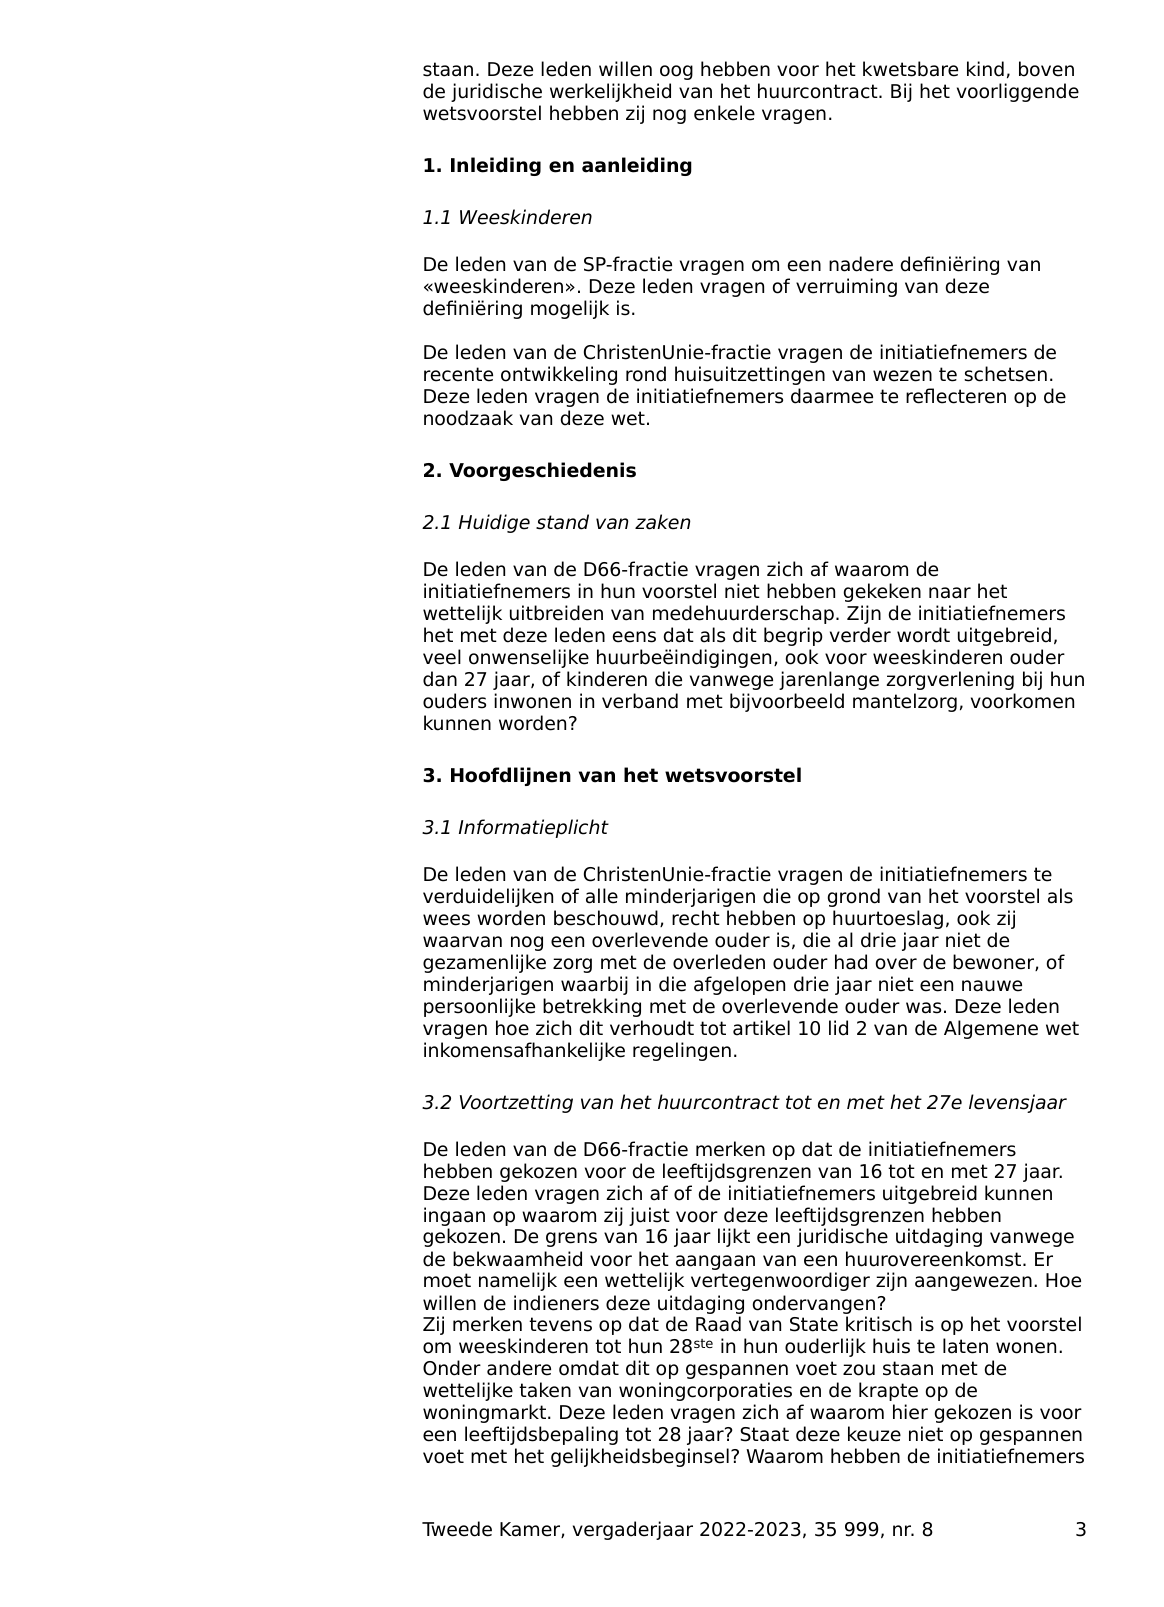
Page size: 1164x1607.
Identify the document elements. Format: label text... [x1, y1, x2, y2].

subtitle 1. Inleiding en aanleiding [422, 155, 1087, 177]
subtitle 2.1 Huidige stand van zaken [422, 512, 1087, 534]
subtitle 3.2 Voortzetting van het huurcontract tot en met het 27e levensjaar [422, 1092, 1087, 1113]
text Zij merken tevens op dat de Raad van State kritisch is op het voorstel om weeskinderen tot hun 28ste in hun ouderlijk huis te laten wonen. Onder andere omdat dit op gespannen voet zou staan met de wettelijke taken van woningcorporaties en de krapte op de woningmarkt. Deze leden vragen zich af waarom hier gekozen is voor een leeftijdsbepaling tot 28 jaar? Staat deze keuze niet op gespannen voet met het gelijkheidsbeginsel? Waarom hebben de initiatiefnemers [422, 1314, 1087, 1468]
text staan. Deze leden willen oog hebben voor het kwetsbare kind, boven de juridische werkelijkheid van het huurcontract. Bij het voorliggende wetsvoorstel hebben zij nog enkele vragen. [422, 59, 1087, 125]
subtitle 1.1 Weeskinderen [422, 207, 1087, 229]
text De leden van de ChristenUnie-fractie vragen de initiatiefnemers de recente ontwikkeling rond huisuitzettingen van wezen te schetsen. Deze leden vragen de initiatiefnemers daarmee te reflecteren op de noodzaak van deze wet. [422, 342, 1087, 430]
subtitle 2. Voorgeschiedenis [422, 460, 1087, 482]
subtitle 3.1 Informatieplicht [422, 817, 1087, 839]
text De leden van de SP-fractie vragen om een nadere definiëring van «weeskinderen». Deze leden vragen of verruiming van deze definiëring mogelijk is. [422, 254, 1087, 320]
text De leden van de D66-fractie vragen zich af waarom de initiatiefnemers in hun voorstel niet hebben gekeken naar het wettelijk uitbreiden van medehuurderschap. Zijn de initiatiefnemers het met deze leden eens dat als dit begrip verder wordt uitgebreid, veel onwenselijke huurbeëindigingen, ook voor weeskinderen ouder dan 27 jaar, of kinderen die vanwege jarenlange zorgverlening bij hun ouders inwonen in verband met bijvoorbeeld mantelzorg, voorkomen kunnen worden? [422, 559, 1087, 735]
subtitle 3. Hoofdlijnen van het wetsvoorstel [422, 765, 1087, 787]
text De leden van de D66-fractie merken op dat de initiatiefnemers hebben gekozen voor de leeftijdsgrenzen van 16 tot en met 27 jaar. Deze leden vragen zich af of de initiatiefnemers uitgebreid kunnen ingaan op waarom zij juist voor deze leeftijdsgrenzen hebben gekozen. De grens van 16 jaar lijkt een juridische uitdaging vanwege de bekwaamheid voor het aangaan van een huurovereenkomst. Er moet namelijk een wettelijk vertegenwoordiger zijn aangewezen. Hoe willen de indieners deze uitdaging ondervangen? [422, 1138, 1087, 1314]
text De leden van de ChristenUnie-fractie vragen de initiatiefnemers te verduidelijken of alle minderjarigen die op grond van het voorstel als wees worden beschouwd, recht hebben op huurtoeslag, ook zij waarvan nog een overlevende ouder is, die al drie jaar niet de gezamenlijke zorg met de overleden ouder had over de bewoner, of minderjarigen waarbij in die afgelopen drie jaar niet een nauwe persoonlijke betrekking met de overlevende ouder was. Deze leden vragen hoe zich dit verhoudt tot artikel 10 lid 2 van de Algemene wet inkomensafhankelijke regelingen. [422, 864, 1087, 1062]
